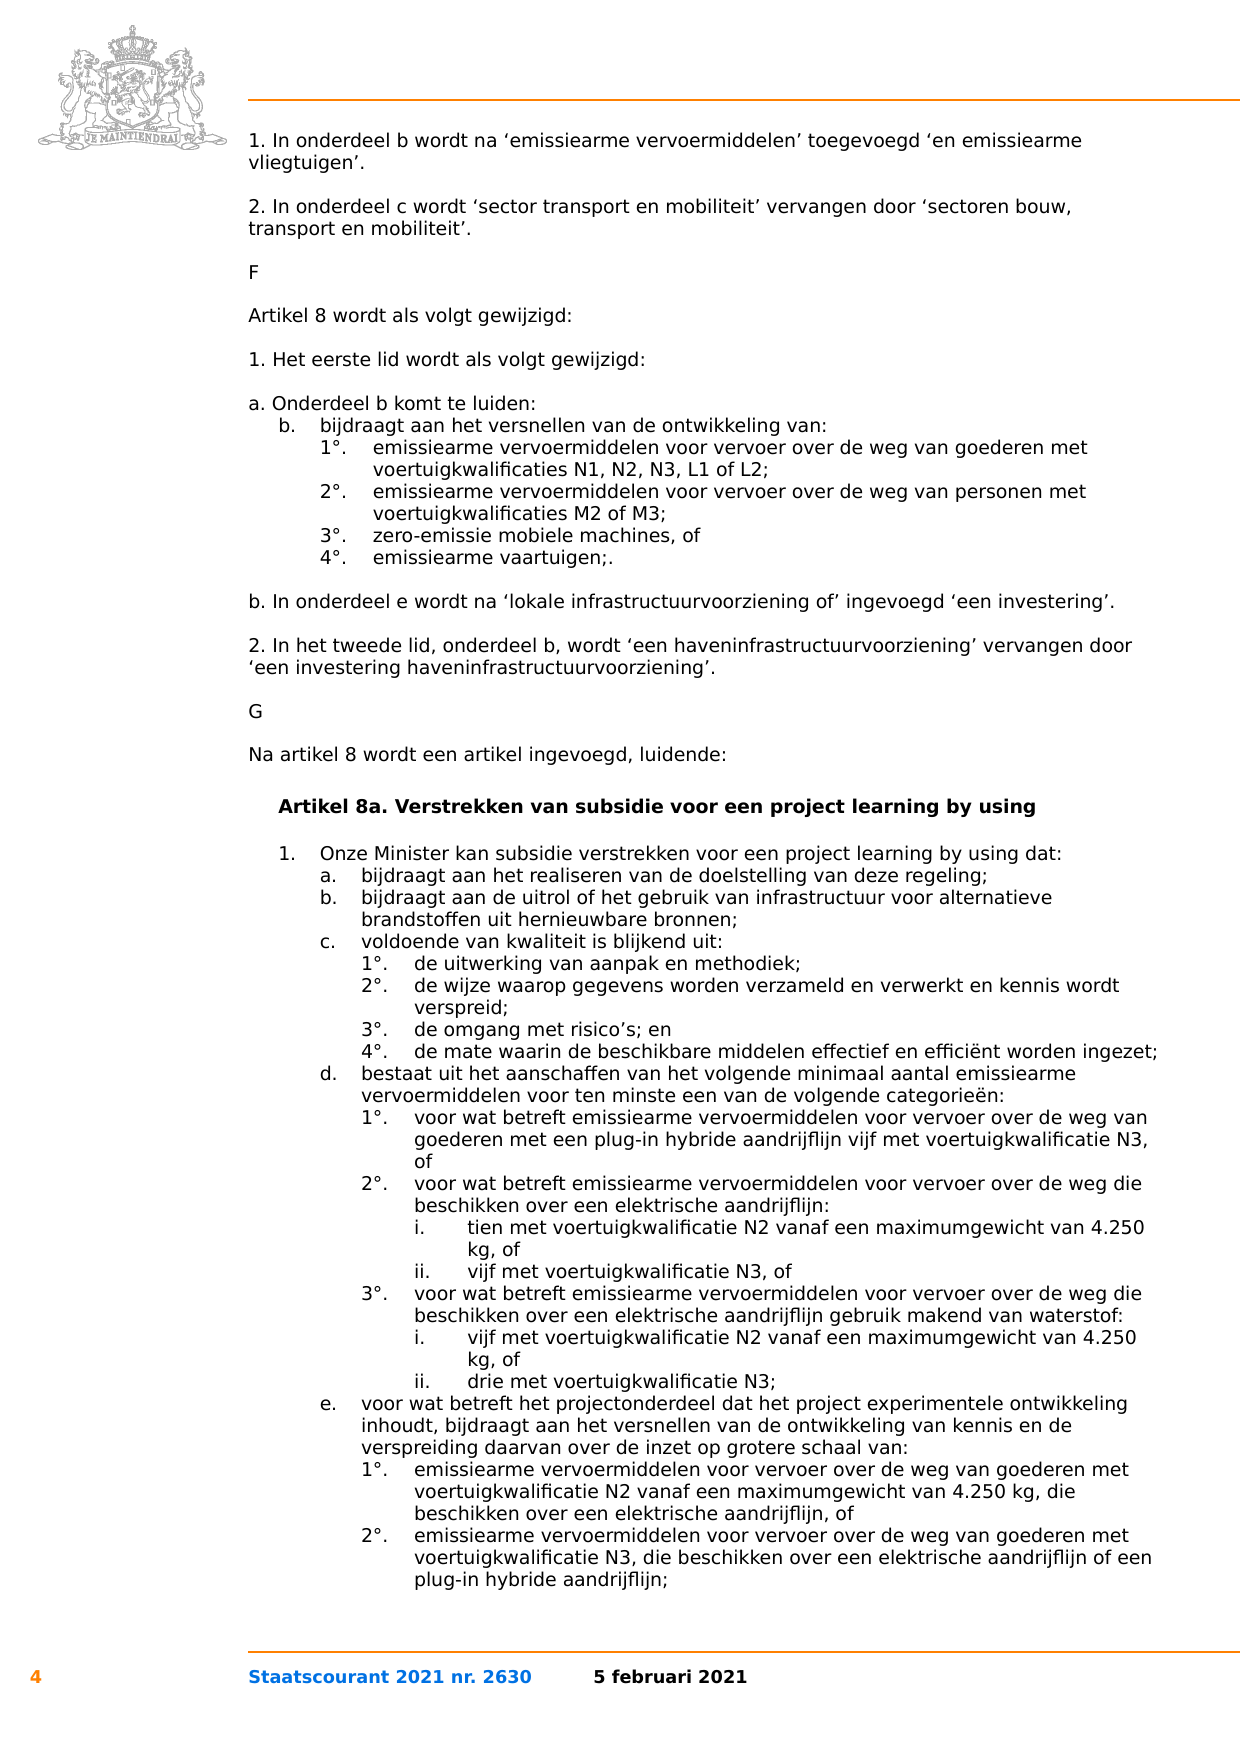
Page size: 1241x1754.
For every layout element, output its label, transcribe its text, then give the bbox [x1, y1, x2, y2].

text Artikel 8 wordt als volgt gewijzigd: [248, 305, 1163, 327]
text 2°. emissiearme vervoermiddelen voor vervoer over de weg van goederen met voertuigkwalificatie N3, die beschikken over een elektrische aandrijflijn of een plug-in hybride aandrijflijn; [361, 1525, 1163, 1591]
text 3°. zero-emissie mobiele machines, of [319, 525, 1163, 547]
picture [38, 25, 227, 150]
text 2. In het tweede lid, onderdeel b, wordt ‘een haveninfrastructuurvoorziening’ vervangen door ‘een investering haveninfrastructuurvoorziening’. [248, 635, 1163, 679]
text Na artikel 8 wordt een artikel ingevoegd, luidende: [248, 744, 1163, 766]
text 1°. de uitwerking van aanpak en methodiek; [361, 953, 1163, 975]
text a. Onderdeel b komt te luiden: [248, 393, 1163, 415]
text d. bestaat uit het aanschaffen van het volgende minimaal aantal emissiearme vervoermiddelen voor ten minste een van de volgende categorieën: [319, 1063, 1163, 1107]
text 2°. emissiearme vervoermiddelen voor vervoer over de weg van personen met voertuigkwalificaties M2 of M3; [319, 481, 1163, 525]
text 1. In onderdeel b wordt na ‘emissiearme vervoermiddelen’ toegevoegd ‘en emissiearme vliegtuigen’. [248, 130, 1163, 174]
text 1. Het eerste lid wordt als volgt gewijzigd: [248, 349, 1163, 371]
text 1°. emissiearme vervoermiddelen voor vervoer over de weg van goederen met voertuigkwalificatie N2 vanaf een maximumgewicht van 4.250 kg, die beschikken over een elektrische aandrijflijn, of [361, 1459, 1163, 1525]
text i. tien met voertuigkwalificatie N2 vanaf een maximumgewicht van 4.250 kg, of [414, 1217, 1163, 1261]
text b. In onderdeel e wordt na ‘lokale infrastructuurvoorziening of’ ingevoegd ‘een investering’. [248, 591, 1163, 613]
text b. bijdraagt aan de uitrol of het gebruik van infrastructuur voor alternatieve brandstoffen uit hernieuwbare bronnen; [319, 887, 1163, 931]
text 4°. emissiearme vaartuigen;. [319, 547, 1163, 569]
text ii. vijf met voertuigkwalificatie N3, of [414, 1261, 1163, 1283]
text 4°. de mate waarin de beschikbare middelen effectief en efficiënt worden ingezet; [361, 1041, 1163, 1063]
text b. bijdraagt aan het versnellen van de ontwikkeling van: [278, 415, 1163, 437]
text c. voldoende van kwaliteit is blijkend uit: [319, 931, 1163, 953]
text i. vijf met voertuigkwalificatie N2 vanaf een maximumgewicht van 4.250 kg, of [414, 1327, 1163, 1371]
text 1°. voor wat betreft emissiearme vervoermiddelen voor vervoer over de weg van goederen met een plug-in hybride aandrijflijn vijf met voertuigkwalificatie N3, of [361, 1107, 1163, 1173]
text 2°. voor wat betreft emissiearme vervoermiddelen voor vervoer over de weg die beschikken over een elektrische aandrijflijn: [361, 1173, 1163, 1217]
text G [248, 701, 1163, 722]
text 2°. de wijze waarop gegevens worden verzameld en verwerkt en kennis wordt verspreid; [361, 975, 1163, 1019]
text 3°. voor wat betreft emissiearme vervoermiddelen voor vervoer over de weg die beschikken over een elektrische aandrijflijn gebruik makend van waterstof: [361, 1283, 1163, 1327]
text e. voor wat betreft het projectonderdeel dat het project experimentele ontwikkeling inhoudt, bijdraagt aan het versnellen van de ontwikkeling van kennis en de verspreiding daarvan over de inzet op grotere schaal van: [319, 1393, 1163, 1459]
text 1. Onze Minister kan subsidie verstrekken voor een project learning by using dat: [278, 843, 1163, 865]
text 3°. de omgang met risico’s; en [361, 1019, 1163, 1041]
subtitle Artikel 8a. Verstrekken van subsidie voor een project learning by using [278, 796, 1163, 818]
text a. bijdraagt aan het realiseren van de doelstelling van deze regeling; [319, 865, 1163, 887]
text F [248, 262, 1163, 283]
text 1°. emissiearme vervoermiddelen voor vervoer over de weg van goederen met voertuigkwalificaties N1, N2, N3, L1 of L2; [319, 437, 1163, 481]
text ii. drie met voertuigkwalificatie N3; [414, 1371, 1163, 1393]
text 2. In onderdeel c wordt ‘sector transport en mobiliteit’ vervangen door ‘sectoren bouw, transport en mobiliteit’. [248, 196, 1163, 240]
